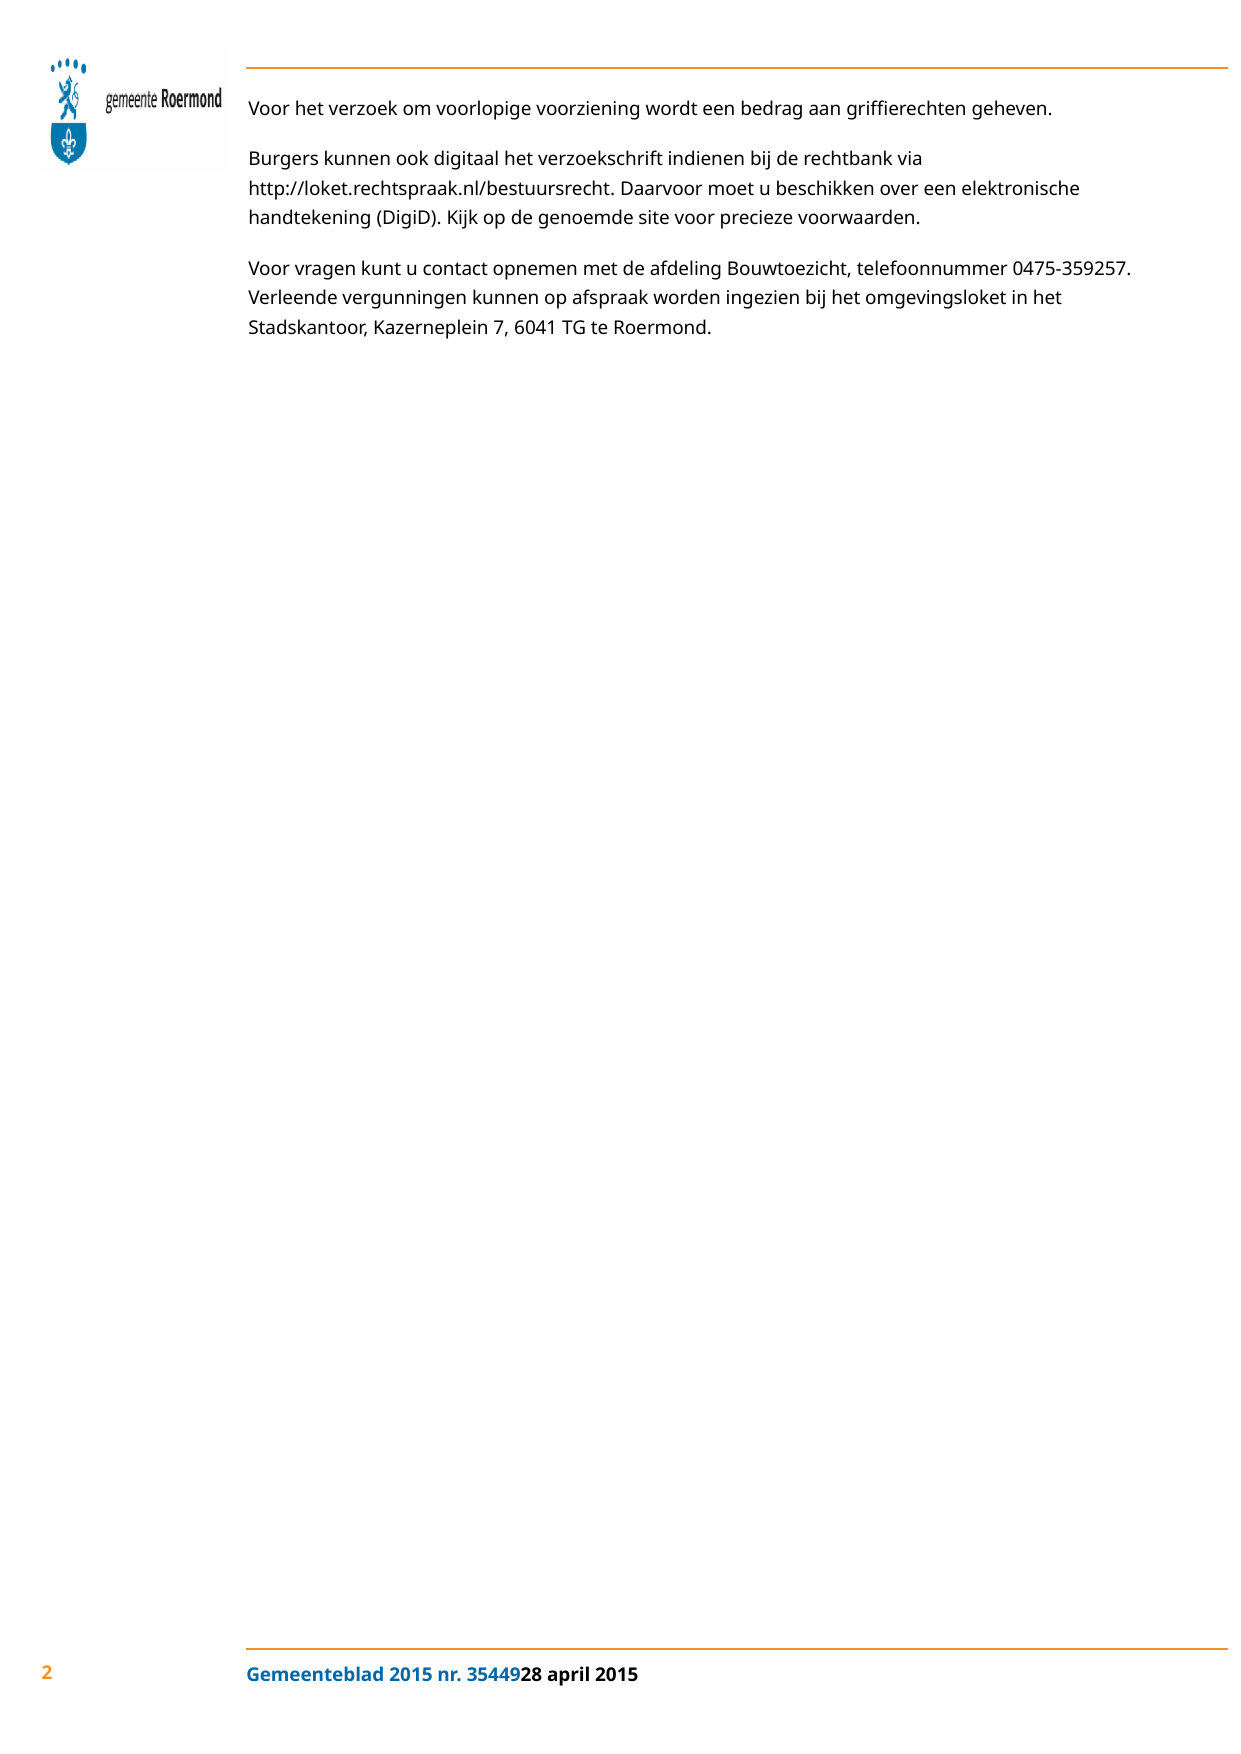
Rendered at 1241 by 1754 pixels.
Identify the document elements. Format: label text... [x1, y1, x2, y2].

text Voor het verzoek om voorlopige voorziening wordt een bedrag aan griffierechten geheven. [248, 95, 1152, 121]
picture [41, 47, 231, 172]
text Voor vragen kunt u contact opnemen met de afdeling Bouwtoezicht, telefoonnummer 0475-359257. Verleende vergunningen kunnen op afspraak worden ingezien bij het omgevingsloket in het Stadskantoor, Kazerneplein 7, 6041 TG te Roermond. [248, 255, 1152, 340]
text Burgers kunnen ook digitaal het verzoekschrift indienen bij de rechtbank via http://loket.rechtspraak.nl/bestuursrecht. Daarvoor moet u beschikken over een elektronische handtekening (DigiD). Kijk op de genoemde site voor precieze voorwaarden. [248, 145, 1152, 230]
